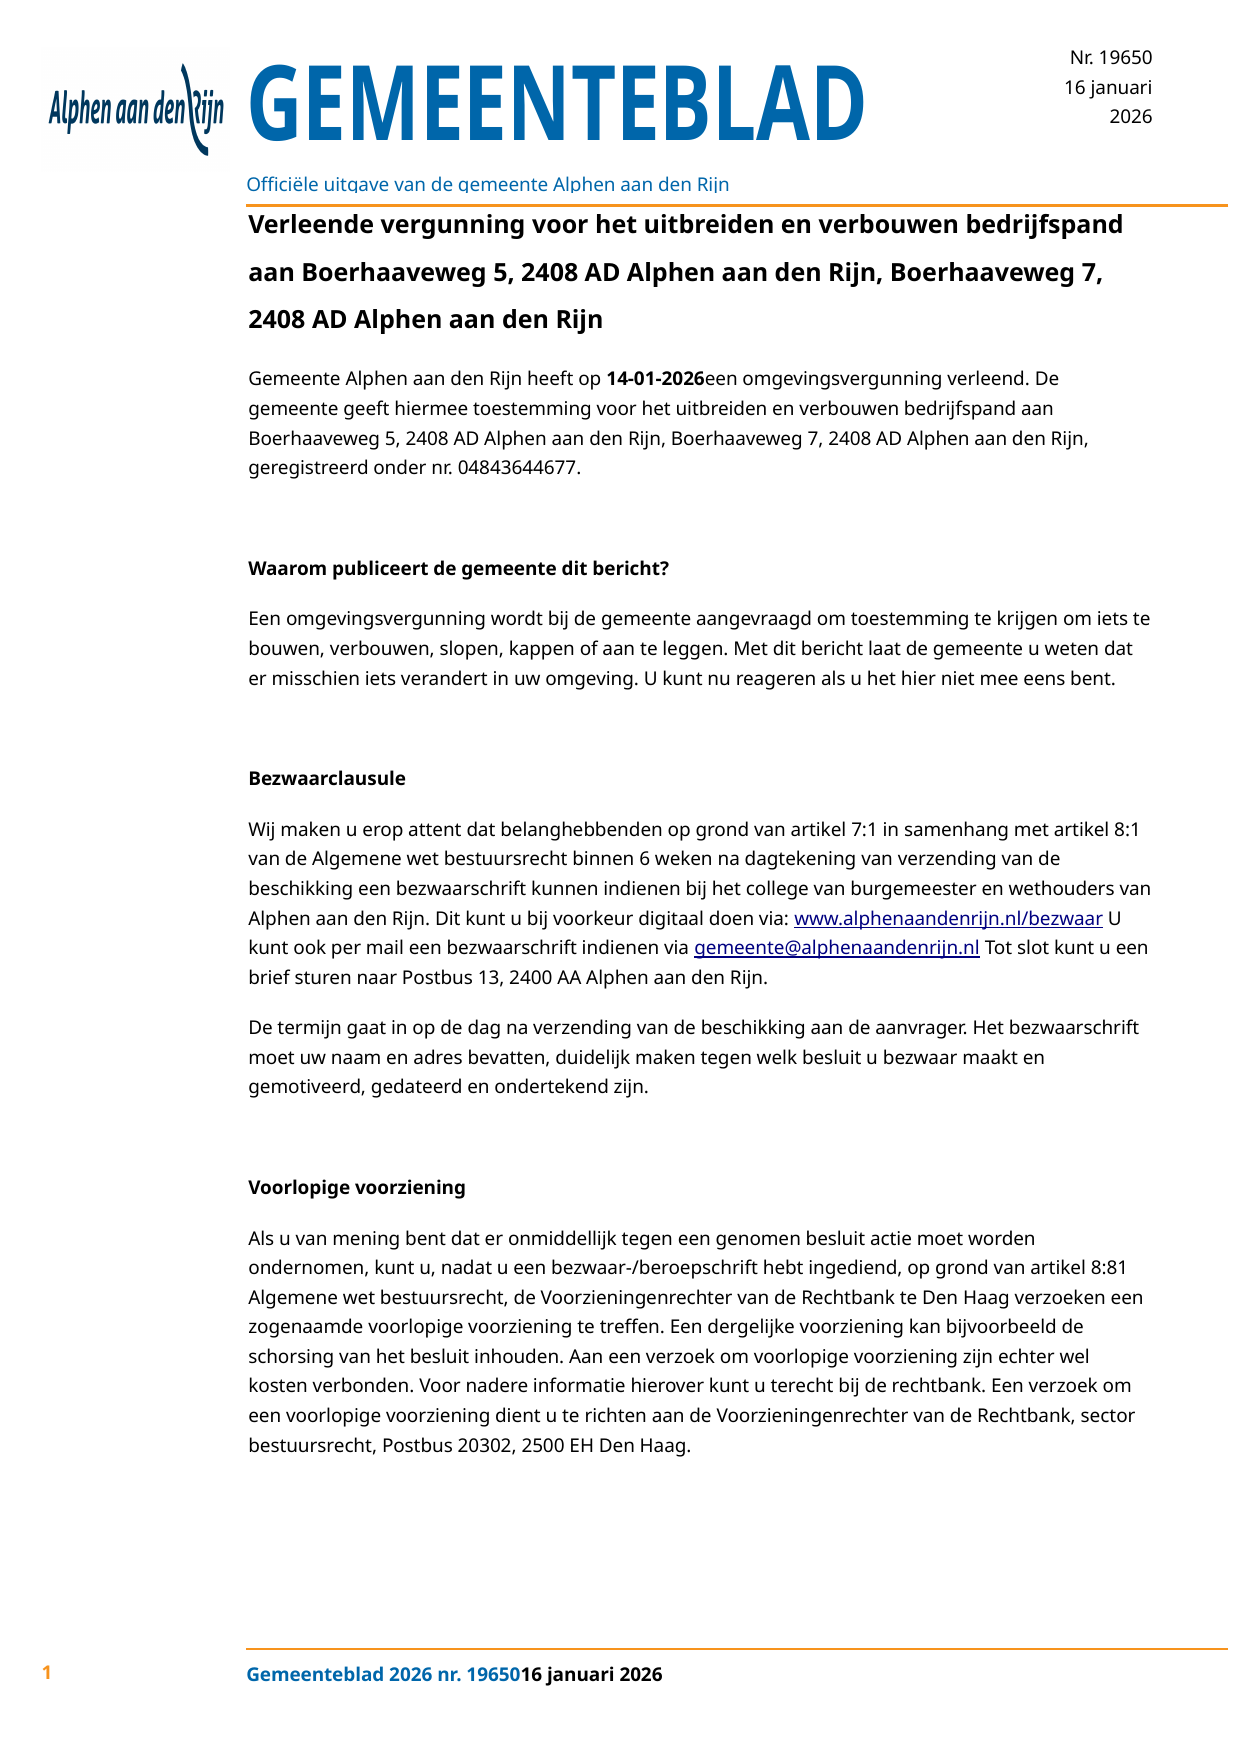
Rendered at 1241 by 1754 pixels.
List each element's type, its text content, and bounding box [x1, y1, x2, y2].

picture [41, 47, 231, 172]
text Voorlopige voorziening [248, 1174, 1152, 1200]
text Een omgevingsvergunning wordt bij de gemeente aangevraagd om toestemming te krijgen om iets te bouwen, verbouwen, slopen, kappen of aan te leggen. Met dit bericht laat de gemeente u weten dat er misschien iets verandert in uw omgeving. U kunt nu reageren als u het hier niet mee eens bent. [248, 606, 1152, 690]
text Waarom publiceert de gemeente dit bericht? [248, 555, 1152, 581]
text Als u van mening bent dat er onmiddellijk tegen een genomen besluit actie moet worden ondernomen, kunt u, nadat u een bezwaar-/beroepschrift hebt ingediend, op grond van artikel 8:81 Algemene wet bestuursrecht, de Voorzieningenrechter van de Rechtbank te Den Haag verzoeken een zogenaamde voorlopige voorziening te treffen. Een dergelijke voorziening kan bijvoorbeeld de schorsing van het besluit inhouden. Aan een verzoek om voorlopige voorziening zijn echter wel kosten verbonden. Voor nadere informatie hierover kunt u terecht bij de rechtbank. Een verzoek om een voorlopige voorziening dient u te richten aan de Voorzieningenrechter van de Rechtbank, sector bestuursrecht, Postbus 20302, 2500 EH Den Haag. [248, 1225, 1152, 1457]
text Verleende vergunning voor het uitbreiden en verbouwen bedrijfspand aan Boerhaaveweg 5, 2408 AD Alphen aan den Rijn, Boerhaaveweg 7, 2408 AD Alphen aan den Rijn [248, 207, 1152, 336]
text Gemeente Alphen aan den Rijn heeft op 14-01-2026een omgevingsvergunning verleend. De gemeente geeft hiermee toestemming voor het uitbreiden en verbouwen bedrijfspand aan Boerhaaveweg 5, 2408 AD Alphen aan den Rijn, Boerhaaveweg 7, 2408 AD Alphen aan den Rijn, geregistreerd onder nr. 04843644677. [248, 366, 1152, 480]
text De termijn gaat in op de dag na verzending van de beschikking aan de aanvrager. Het bezwaarschrift moet uw naam en adres bevatten, duidelijk maken tegen welk besluit u bezwaar maakt en gemotiveerd, gedateerd en ondertekend zijn. [248, 1014, 1152, 1099]
text Wij maken u erop attent dat belanghebbenden op grond van artikel 7:1 in samenhang met artikel 8:1 van de Algemene wet bestuursrecht binnen 6 weken na dagtekening van verzending van de beschikking een bezwaarschrift kunnen indienen bij het college van burgemeester en wethouders van Alphen aan den Rijn. Dit kunt u bij voorkeur digitaal doen via: www.alphenaandenrijn.nl/bezwaar U kunt ook per mail een bezwaarschrift indienen via gemeente@alphenaandenrijn.nl Tot slot kunt u een brief sturen naar Postbus 13, 2400 AA Alphen aan den Rijn. [248, 816, 1152, 989]
text Bezwaarclausule [248, 766, 1152, 791]
